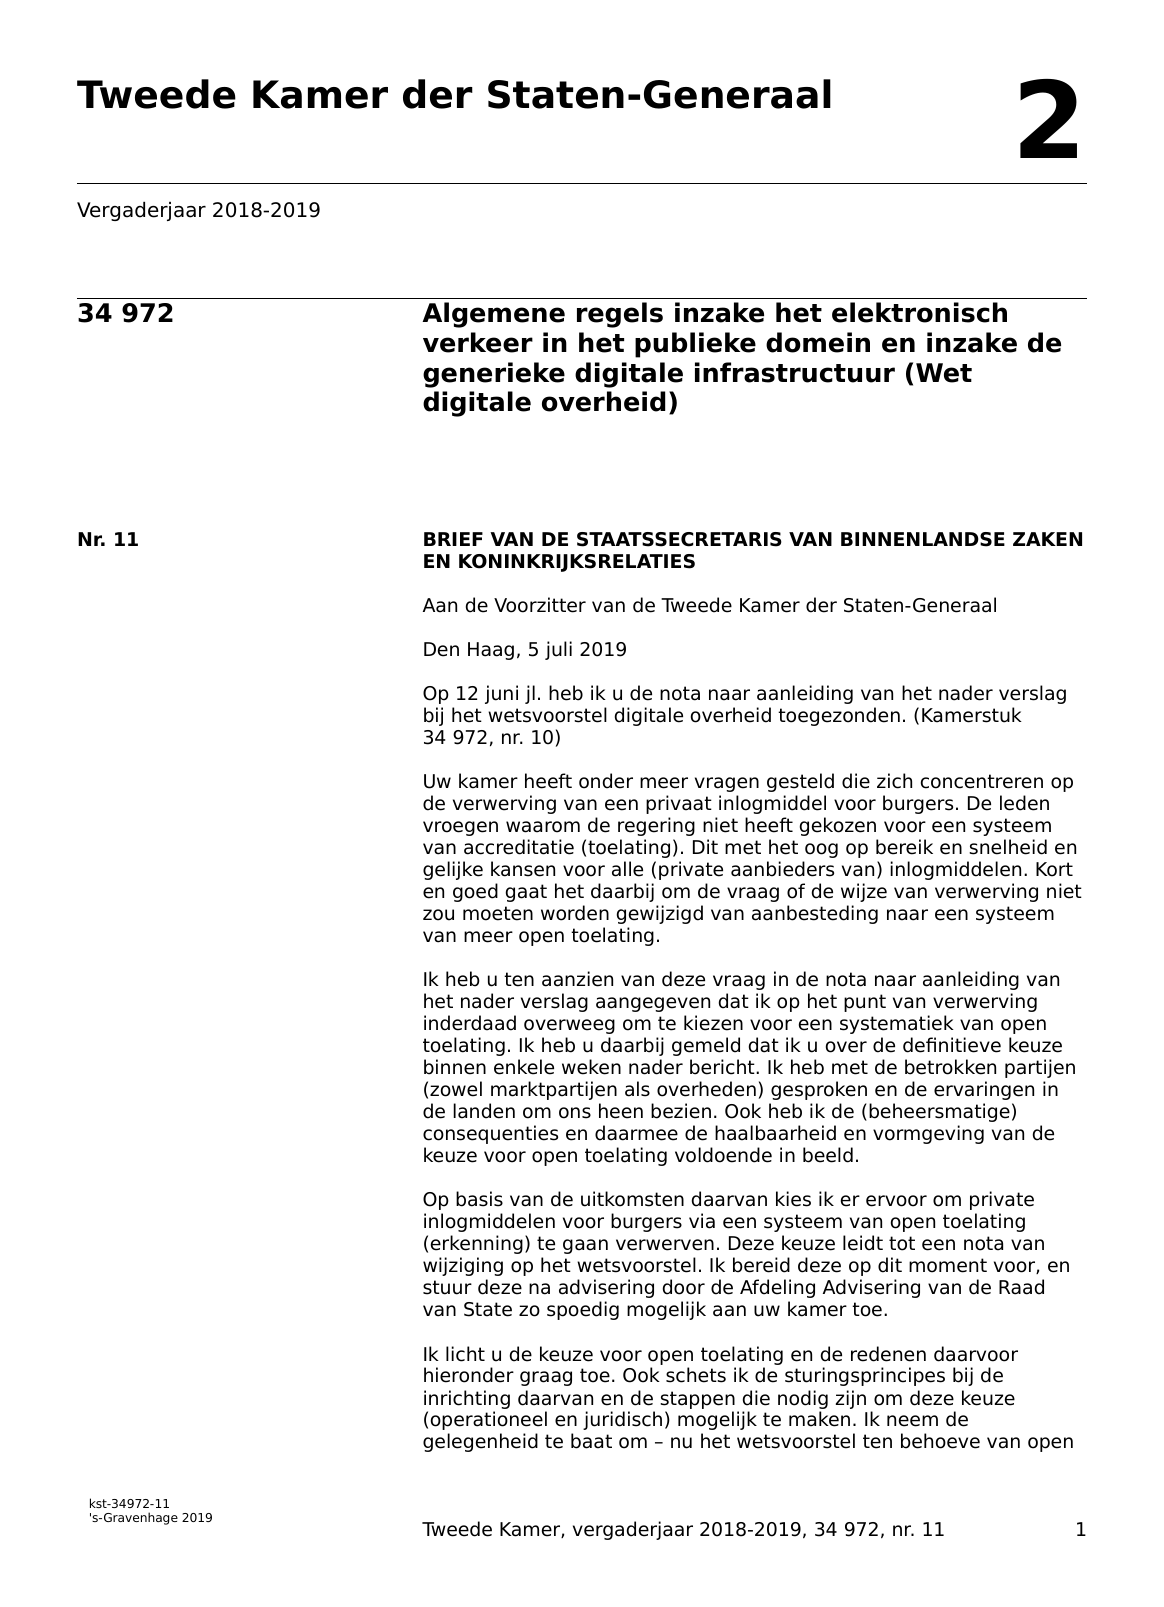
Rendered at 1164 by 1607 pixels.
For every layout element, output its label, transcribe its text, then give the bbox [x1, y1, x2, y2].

text Op basis van de uitkomsten daarvan kies ik er ervoor om private inlogmiddelen voor burgers via een systeem van open toelating (erkenning) te gaan verwerven. Deze keuze leidt tot een nota van wijziging op het wetsvoorstel. Ik bereid deze op dit moment voor, en stuur deze na advisering door de Afdeling Advisering van de Raad van State zo spoedig mogelijk aan uw kamer toe. [422, 1189, 1087, 1321]
text kst-34972-11 [88, 1497, 323, 1511]
text Ik licht u de keuze voor open toelating en de redenen daarvoor hieronder graag toe. Ook schets ik de sturingsprincipes bij de inrichting daarvan en de stappen die nodig zijn om deze keuze (operationeel en juridisch) mogelijk te maken. Ik neem de gelegenheid te baat om – nu het wetsvoorstel ten behoeve van open [422, 1343, 1087, 1453]
table_header 2 [886, 59, 1087, 183]
text 's-Gravenhage 2019 [88, 1511, 323, 1525]
subtitle Nr. 11 BRIEF VAN DE STAATSSECRETARIS VAN BINNENLANDSE ZAKEN EN KONINKRIJKSRELATIES [77, 529, 1087, 573]
text Op 12 juni jl. heb ik u de nota naar aanleiding van het nader verslag bij het wetsvoorstel digitale overheid toegezonden. (Kamerstuk 34 972, nr. 10) [422, 683, 1087, 749]
subtitle 34 972 Algemene regels inzake het elektronisch verkeer in het publieke domein en inzake de generieke digitale infrastructuur (Wet digitale overheid) [77, 299, 1087, 418]
text Aan de Voorzitter van de Tweede Kamer der Staten-Generaal [422, 595, 1087, 617]
text Den Haag, 5 juli 2019 [422, 639, 1087, 661]
table_header Tweede Kamer der Staten-Generaal [77, 59, 886, 183]
text Uw kamer heeft onder meer vragen gesteld die zich concentreren op de verwerving van een privaat inlogmiddel voor burgers. De leden vroegen waarom de regering niet heeft gekozen voor een systeem van accreditatie (toelating). Dit met het oog op bereik en snelheid en gelijke kansen voor alle (private aanbieders van) inlogmiddelen. Kort en goed gaat het daarbij om de vraag of de wijze van verwerving niet zou moeten worden gewijzigd van aanbesteding naar een systeem van meer open toelating. [422, 771, 1087, 947]
text Ik heb u ten aanzien van deze vraag in de nota naar aanleiding van het nader verslag aangegeven dat ik op het punt van verwerving inderdaad overweeg om te kiezen voor een systematiek van open toelating. Ik heb u daarbij gemeld dat ik u over de definitieve keuze binnen enkele weken nader bericht. Ik heb met de betrokken partijen (zowel marktpartijen als overheden) gesproken en de ervaringen in de landen om ons heen bezien. Ook heb ik de (beheersmatige) consequenties en daarmee de haalbaarheid en vormgeving van de keuze voor open toelating voldoende in beeld. [422, 969, 1087, 1167]
table_cell Vergaderjaar 2018-2019 [77, 184, 1087, 298]
